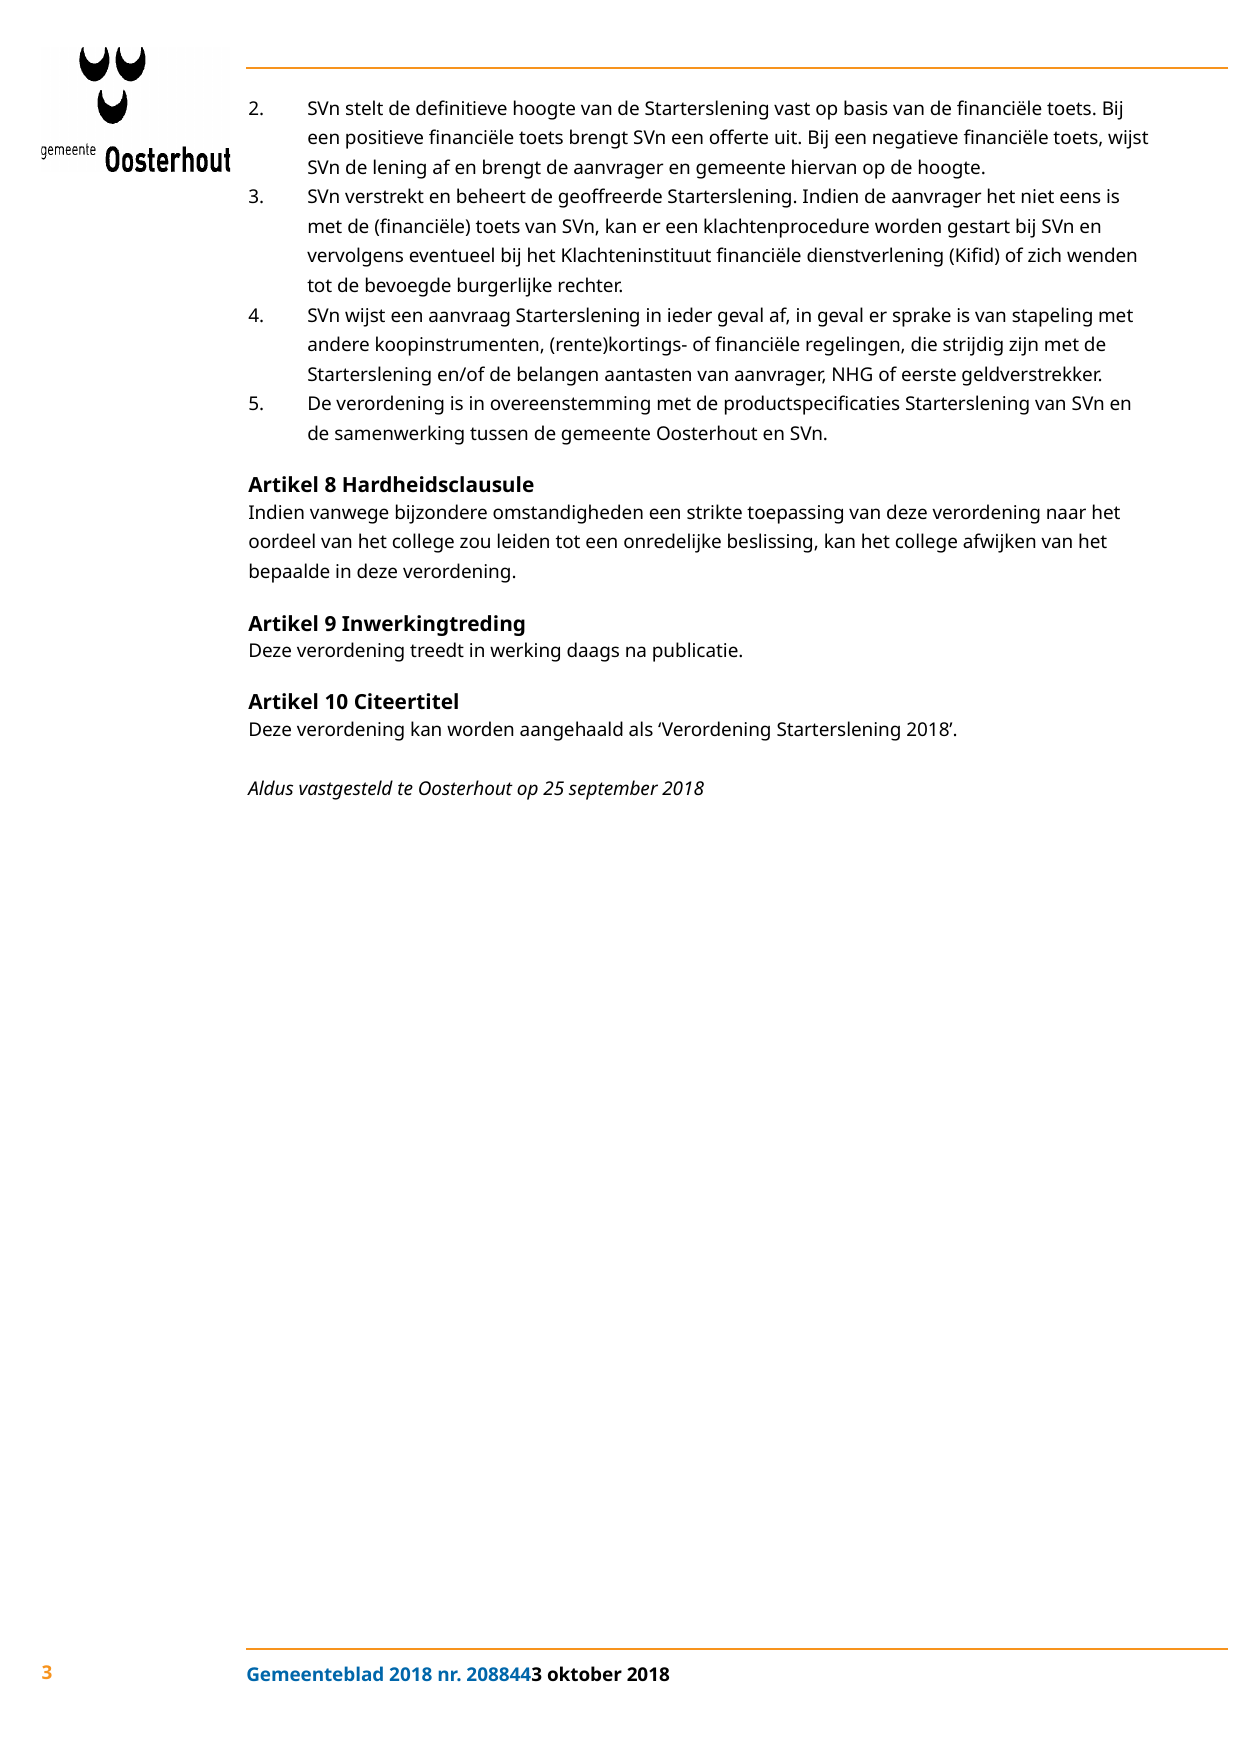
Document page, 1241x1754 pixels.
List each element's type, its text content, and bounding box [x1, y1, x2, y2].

text Deze verordening kan worden aangehaald als ‘Verordening Starterslening 2018’. [248, 716, 1152, 742]
picture [41, 47, 231, 172]
text Indien vanwege bijzondere omstandigheden een strikte toepassing van deze verordening naar het oordeel van het college zou leiden tot een onredelijke beslissing, kan het college afwijken van het bepaalde in deze verordening. [248, 499, 1152, 584]
list SVn wijst een aanvraag Starterslening in ieder geval af, in geval er sprake is van stapeling met andere koopinstrumenten, (rente)kortings‐ of financiële regelingen, die strijdig zijn met de Starterslening en/of de belangen aantasten van aanvrager, NHG of eerste geldverstrekker. [248, 302, 1152, 387]
list SVn stelt de definitieve hoogte van de Starterslening vast op basis van de financiële toets. Bij een positieve financiële toets brengt SVn een offerte uit. Bij een negatieve financiële toets, wijst SVn de lening af en brengt de aanvrager en gemeente hiervan op de hoogte. [248, 95, 1152, 180]
text Artikel 10 Citeertitel [248, 687, 1152, 716]
list De verordening is in overeenstemming met de productspecificaties Starterslening van SVn en de samenwerking tussen de gemeente Oosterhout en SVn. [248, 391, 1152, 446]
text Aldus vastgesteld te Oosterhout op 25 september 2018 [248, 775, 1152, 801]
text Artikel 9 Inwerkingtreding [248, 609, 1152, 637]
list SVn verstrekt en beheert de geoffreerde Starterslening. Indien de aanvrager het niet eens is met de (financiële) toets van SVn, kan er een klachtenprocedure worden gestart bij SVn en vervolgens eventueel bij het Klachteninstituut financiële dienstverlening (Kifid) of zich wenden tot de bevoegde burgerlijke rechter. [248, 183, 1152, 298]
text Deze verordening treedt in werking daags na publicatie. [248, 637, 1152, 663]
text Artikel 8 Hardheidsclausule [248, 471, 1152, 499]
